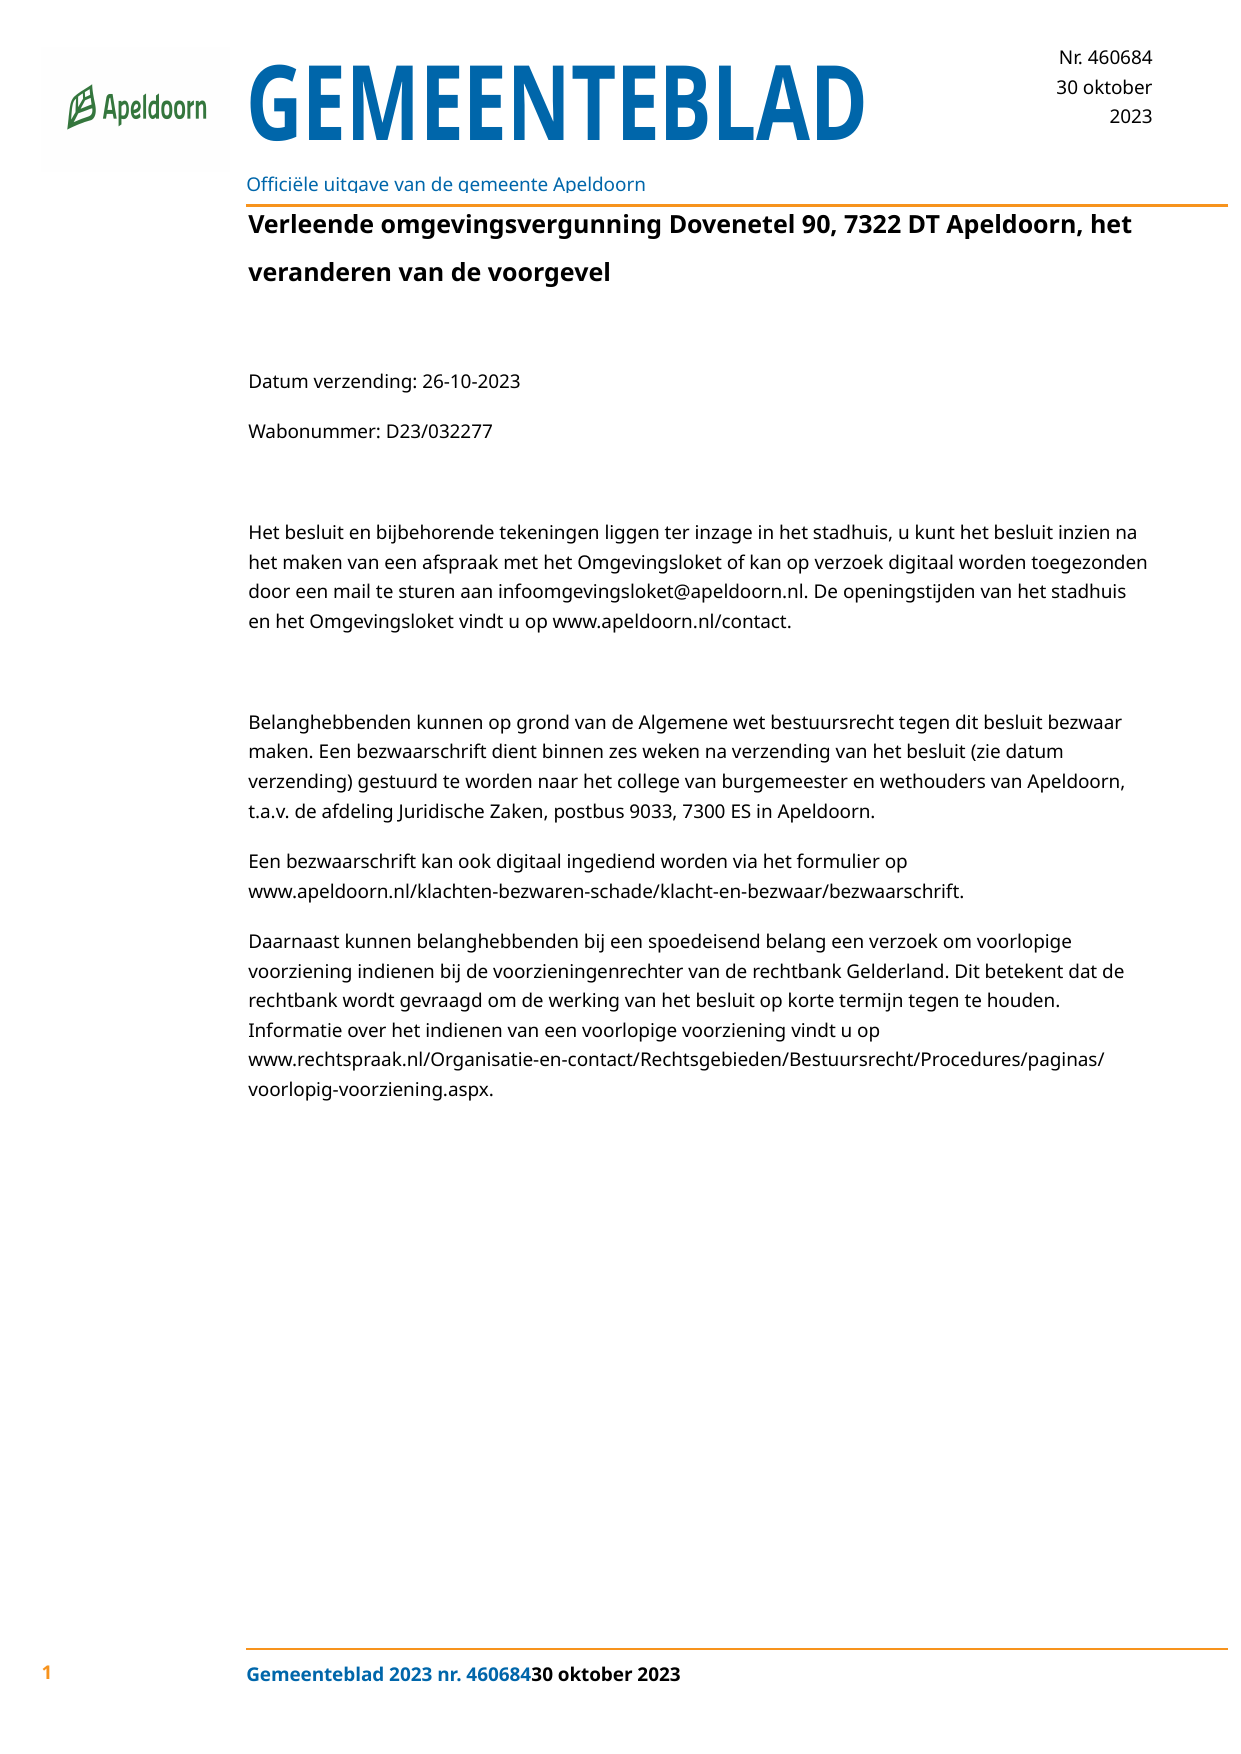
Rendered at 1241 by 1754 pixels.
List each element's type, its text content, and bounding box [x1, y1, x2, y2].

text Het besluit en bijbehorende tekeningen liggen ter inzage in het stadhuis, u kunt het besluit inzien na het maken van een afspraak met het Omgevingsloket of kan op verzoek digitaal worden toegezonden door een mail te sturen aan infoomgevingsloket@apeldoorn.nl. De openingstijden van het stadhuis en het Omgevingsloket vindt u op www.apeldoorn.nl/contact. [248, 519, 1152, 634]
text Een bezwaarschrift kan ook digitaal ingediend worden via het formulier op www.apeldoorn.nl/klachten-bezwaren-schade/klacht-en-bezwaar/bezwaarschrift. [248, 848, 1152, 904]
text Daarnaast kunnen belanghebbenden bij een spoedeisend belang een verzoek om voorlopige voorziening indienen bij de voorzieningenrechter van de rechtbank Gelderland. Dit betekent dat de rechtbank wordt gevraagd om de werking van het besluit op korte termijn tegen te houden. Informatie over het indienen van een voorlopige voorziening vindt u op www.rechtspraak.nl/Organisatie-en-contact/Rechtsgebieden/Bestuursrecht/Procedures/paginas/voorlopig-voorziening.aspx. [248, 928, 1152, 1102]
text Datum verzending: 26-10-2023 [248, 368, 1152, 394]
text Wabonummer: D23/032277 [248, 419, 1152, 444]
text Belanghebbenden kunnen op grond van de Algemene wet bestuursrecht tegen dit besluit bezwaar maken. Een bezwaarschrift dient binnen zes weken na verzending van het besluit (zie datum verzending) gestuurd te worden naar het college van burgemeester en wethouders van Apeldoorn, t.a.v. de afdeling Juridische Zaken, postbus 9033, 7300 ES in Apeldoorn. [248, 709, 1152, 824]
picture [41, 47, 231, 172]
text Verleende omgevingsvergunning Dovenetel 90, 7322 DT Apeldoorn, het veranderen van de voorgevel [248, 207, 1152, 288]
